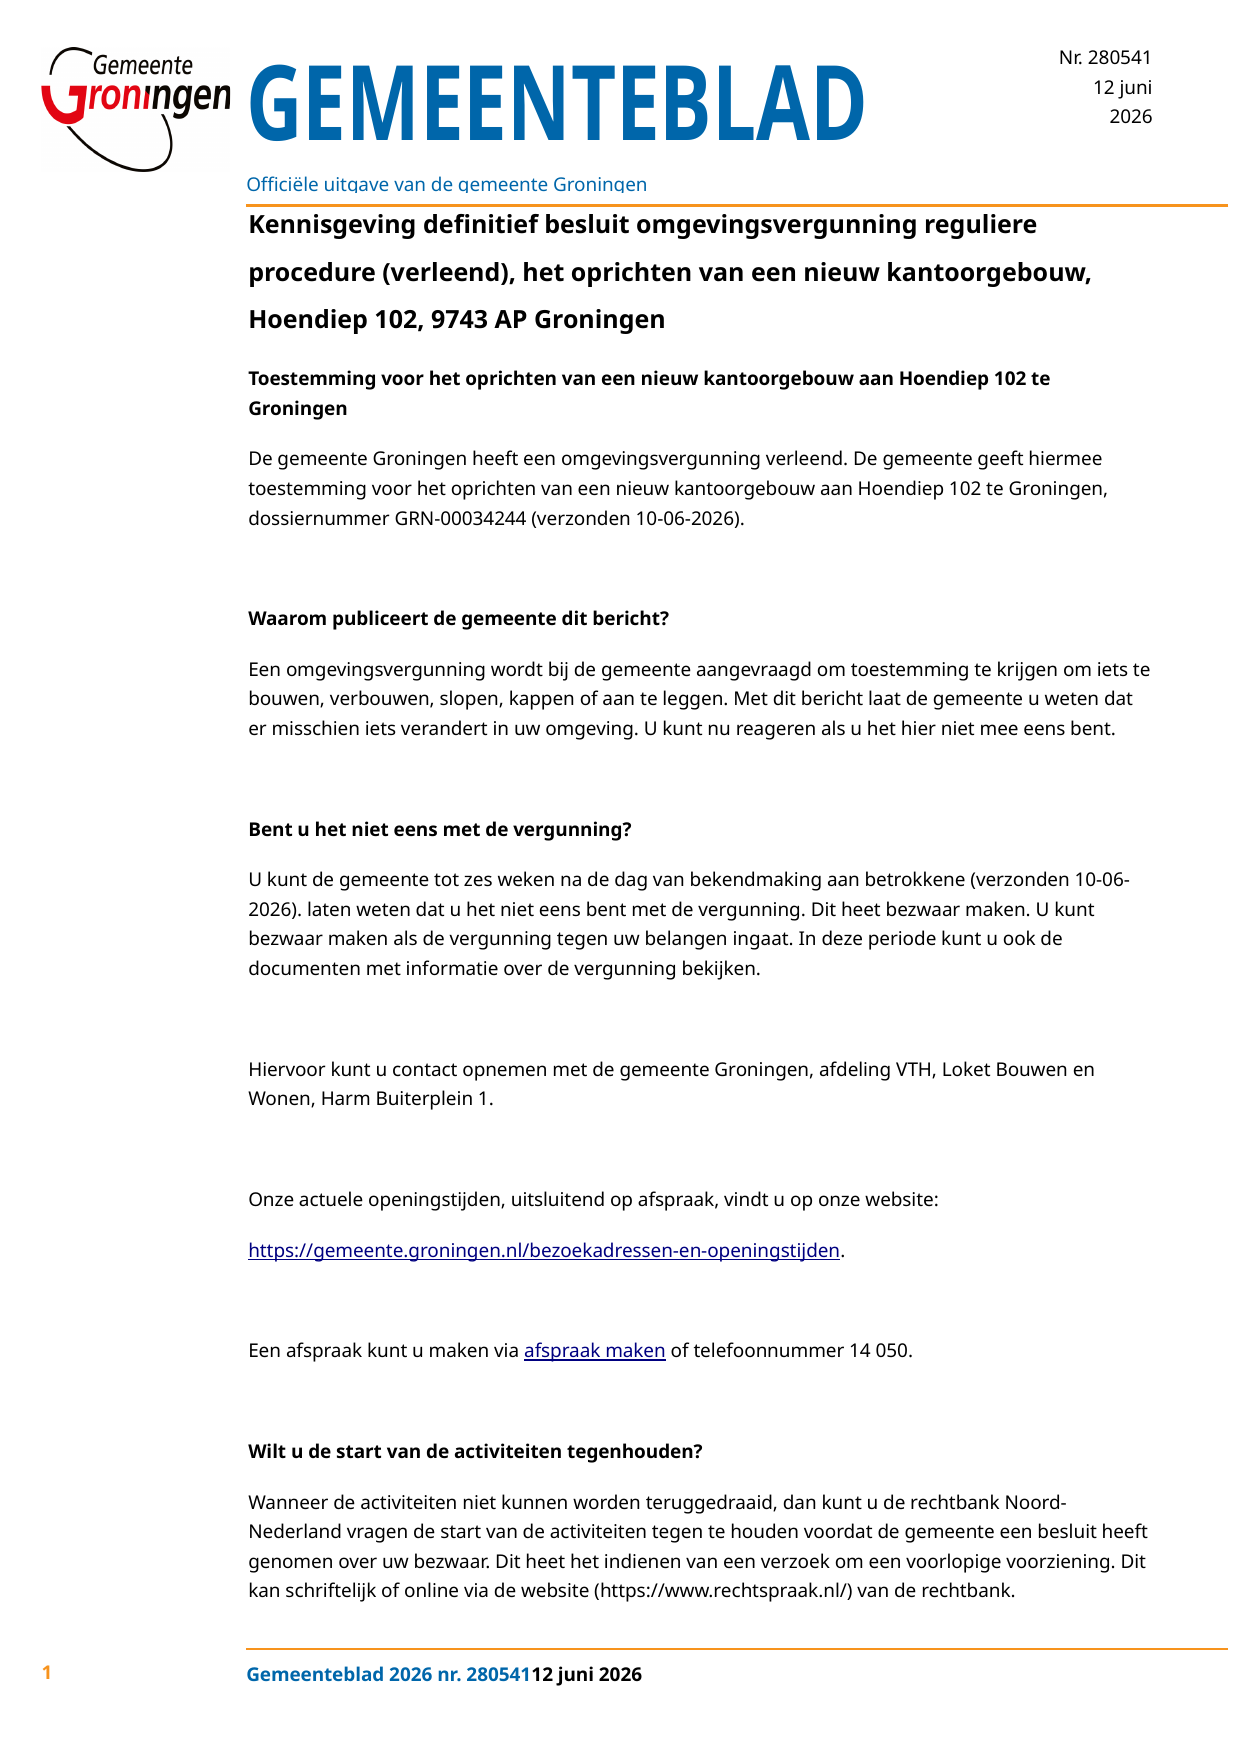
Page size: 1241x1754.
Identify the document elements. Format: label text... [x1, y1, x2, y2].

text Kennisgeving definitief besluit omgevingsvergunning reguliere procedure (verleend), het oprichten van een nieuw kantoorgebouw, Hoendiep 102, 9743 AP Groningen [248, 207, 1152, 336]
text Onze actuele openingstijden, uitsluitend op afspraak, vindt u op onze website: [248, 1186, 1152, 1212]
text Hiervoor kunt u contact opnemen met de gemeente Groningen, afdeling VTH, Loket Bouwen en Wonen, Harm Buiterplein 1. [248, 1056, 1152, 1111]
text Bent u het niet eens met de vergunning? [248, 816, 1152, 842]
text De gemeente Groningen heeft een omgevingsvergunning verleend. De gemeente geeft hiermee toestemming voor het oprichten van een nieuw kantoorgebouw aan Hoendiep 102 te Groningen, dossiernummer GRN-00034244 (verzonden 10-06-2026). [248, 446, 1152, 530]
text Een omgevingsvergunning wordt bij de gemeente aangevraagd om toestemming te krijgen om iets te bouwen, verbouwen, slopen, kappen of aan te leggen. Met dit bericht laat de gemeente u weten dat er misschien iets verandert in uw omgeving. U kunt nu reageren als u het hier niet mee eens bent. [248, 656, 1152, 741]
picture [41, 47, 231, 172]
text Waarom publiceert de gemeente dit bericht? [248, 606, 1152, 631]
text https://gemeente.groningen.nl/bezoekadressen-en-openingstijden. [248, 1237, 1152, 1262]
text U kunt de gemeente tot zes weken na de dag van bekendmaking aan betrokkene (verzonden 10-06-2026). laten weten dat u het niet eens bent met de vergunning. Dit heet bezwaar maken. U kunt bezwaar maken als de vergunning tegen uw belangen ingaat. In deze periode kunt u ook de documenten met informatie over de vergunning bekijken. [248, 866, 1152, 981]
text Een afspraak kunt u maken via afspraak maken of telefoonnummer 14 050. [248, 1338, 1152, 1363]
text Wilt u de start van de activiteiten tegenhouden? [248, 1438, 1152, 1464]
text Wanneer de activiteiten niet kunnen worden teruggedraaid, dan kunt u de rechtbank Noord-Nederland vragen de start van de activiteiten tegen te houden voordat de gemeente een besluit heeft genomen over uw bezwaar. Dit heet het indienen van een verzoek om een voorlopige voorziening. Dit kan schriftelijk of online via de website (https://www.rechtspraak.nl/) van de rechtbank. [248, 1489, 1152, 1603]
text Toestemming voor het oprichten van een nieuw kantoorgebouw aan Hoendiep 102 te Groningen [248, 366, 1152, 421]
